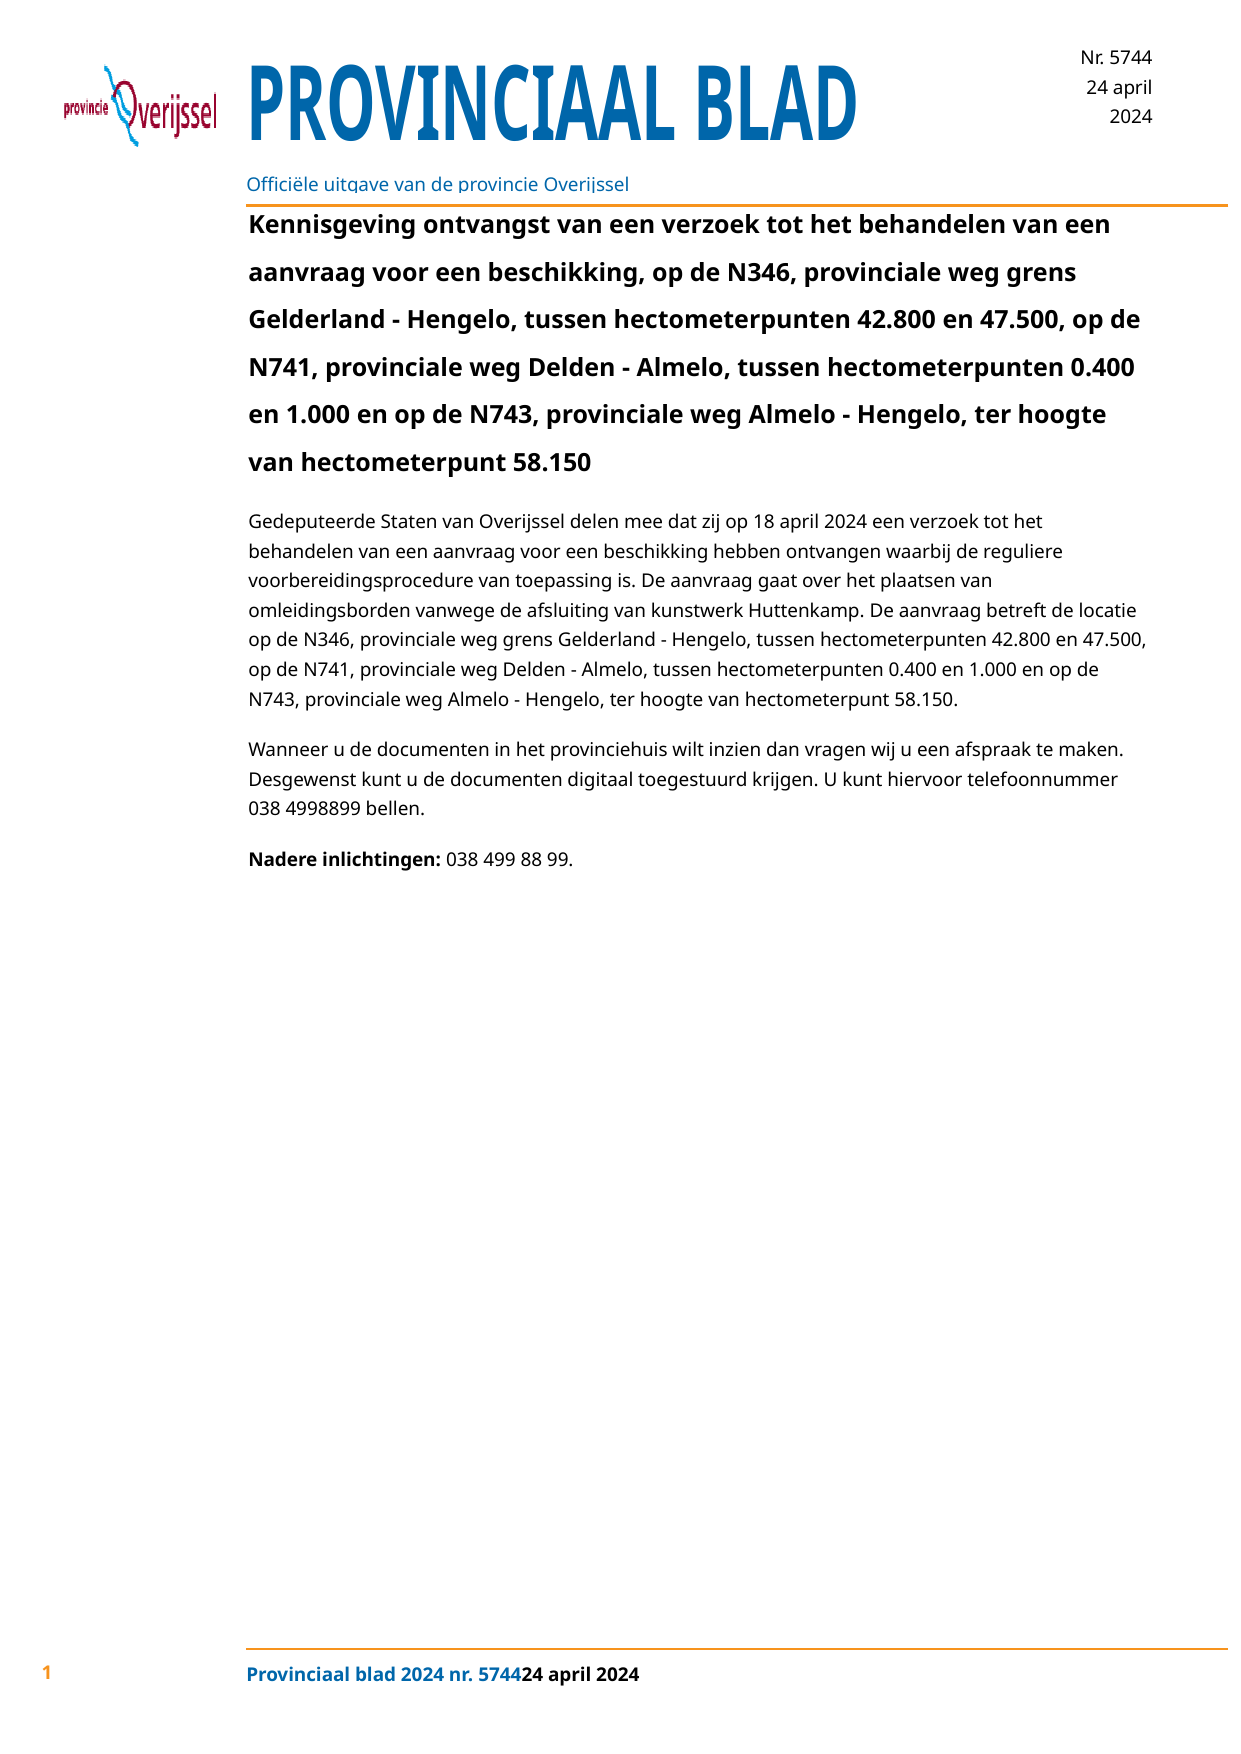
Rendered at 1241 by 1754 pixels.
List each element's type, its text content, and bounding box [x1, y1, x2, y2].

text Nadere inlichtingen: 038 499 88 99. [248, 846, 1152, 872]
picture [41, 47, 231, 172]
text Wanneer u de documenten in het provinciehuis wilt inzien dan vragen wij u een afspraak te maken. Desgewenst kunt u de documenten digitaal toegestuurd krijgen. U kunt hiervoor telefoonnummer 038 4998899 bellen. [248, 736, 1152, 821]
text Kennisgeving ontvangst van een verzoek tot het behandelen van een aanvraag voor een beschikking, op de N346, provinciale weg grens Gelderland - Hengelo, tussen hectometerpunten 42.800 en 47.500, op de N741, provinciale weg Delden - Almelo, tussen hectometerpunten 0.400 en 1.000 en op de N743, provinciale weg Almelo - Hengelo, ter hoogte van hectometerpunt 58.150 [248, 207, 1152, 479]
text Gedeputeerde Staten van Overijssel delen mee dat zij op 18 april 2024 een verzoek tot het behandelen van een aanvraag voor een beschikking hebben ontvangen waarbij de reguliere voorbereidingsprocedure van toepassing is. De aanvraag gaat over het plaatsen van omleidingsborden vanwege de afsluiting van kunstwerk Huttenkamp. De aanvraag betreft de locatie op de N346, provinciale weg grens Gelderland - Hengelo, tussen hectometerpunten 42.800 en 47.500, op de N741, provinciale weg Delden - Almelo, tussen hectometerpunten 0.400 en 1.000 en op de N743, provinciale weg Almelo - Hengelo, ter hoogte van hectometerpunt 58.150. [248, 508, 1152, 712]
